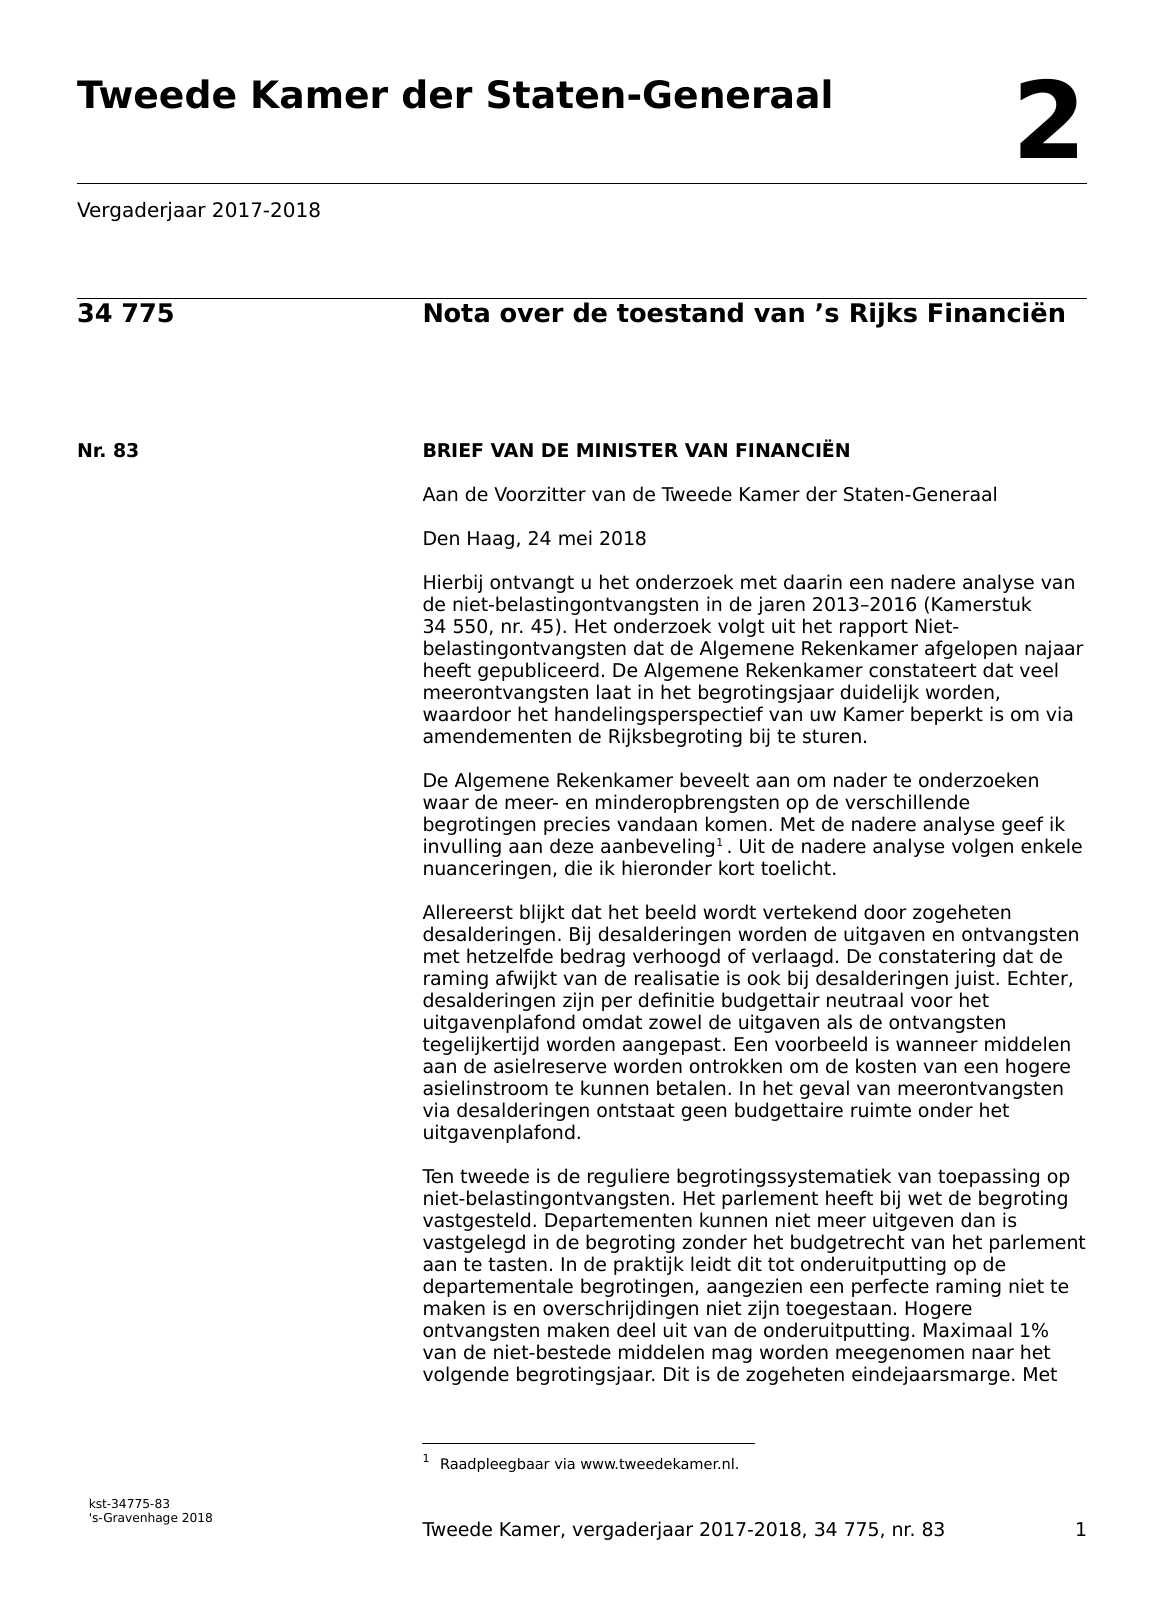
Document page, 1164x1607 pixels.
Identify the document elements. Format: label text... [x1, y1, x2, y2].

table_header 2 [886, 59, 1087, 183]
text Aan de Voorzitter van de Tweede Kamer der Staten-Generaal [422, 484, 1087, 506]
text Allereerst blijkt dat het beeld wordt vertekend door zogeheten desalderingen. Bij desalderingen worden de uitgaven en ontvangsten met hetzelfde bedrag verhoogd of verlaagd. De constatering dat de raming afwijkt van de realisatie is ook bij desalderingen juist. Echter, desalderingen zijn per definitie budgettair neutraal voor het uitgavenplafond omdat zowel de uitgaven als de ontvangsten tegelijkertijd worden aangepast. Een voorbeeld is wanneer middelen aan de asielreserve worden ontrokken om de kosten van een hogere asielinstroom te kunnen betalen. In het geval van meerontvangsten via desalderingen ontstaat geen budgettaire ruimte onder het uitgavenplafond. [422, 902, 1087, 1144]
subtitle 34 775 Nota over de toestand van ’s Rijks Financiën [77, 299, 1087, 329]
text De Algemene Rekenkamer beveelt aan om nader te onderzoeken waar de meer- en minderopbrengsten op de verschillende begrotingen precies vandaan komen. Met de nadere analyse geef ik invulling aan deze aanbeveling. Uit de nadere analyse volgen enkele nuanceringen, die ik hieronder kort toelicht. [422, 770, 1087, 880]
text Raadpleegbaar via www.tweedekamer.nl. [422, 1452, 1087, 1474]
text Den Haag, 24 mei 2018 [422, 528, 1087, 550]
text Hierbij ontvangt u het onderzoek met daarin een nadere analyse van de niet-belastingontvangsten in de jaren 2013–2016 (Kamerstuk 34 550, nr. 45). Het onderzoek volgt uit het rapport Niet-belastingontvangsten dat de Algemene Rekenkamer afgelopen najaar heeft gepubliceerd. De Algemene Rekenkamer constateert dat veel meerontvangsten laat in het begrotingsjaar duidelijk worden, waardoor het handelingsperspectief van uw Kamer beperkt is om via amendementen de Rijksbegroting bij te sturen. [422, 572, 1087, 748]
text 's-Gravenhage 2018 [88, 1511, 323, 1525]
text kst-34775-83 [88, 1497, 323, 1511]
table_header Tweede Kamer der Staten-Generaal [77, 59, 886, 183]
subtitle Nr. 83 BRIEF VAN DE MINISTER VAN FINANCIËN [77, 440, 1087, 462]
text Ten tweede is de reguliere begrotingssystematiek van toepassing op niet-belastingontvangsten. Het parlement heeft bij wet de begroting vastgesteld. Departementen kunnen niet meer uitgeven dan is vastgelegd in de begroting zonder het budgetrecht van het parlement aan te tasten. In de praktijk leidt dit tot onderuitputting op de departementale begrotingen, aangezien een perfecte raming niet te maken is en overschrijdingen niet zijn toegestaan. Hogere ontvangsten maken deel uit van de onderuitputting. Maximaal 1% van de niet-bestede middelen mag worden meegenomen naar het volgende begrotingsjaar. Dit is de zogeheten eindejaarsmarge. Met [422, 1166, 1087, 1386]
table_cell Vergaderjaar 2017-2018 [77, 184, 1087, 298]
